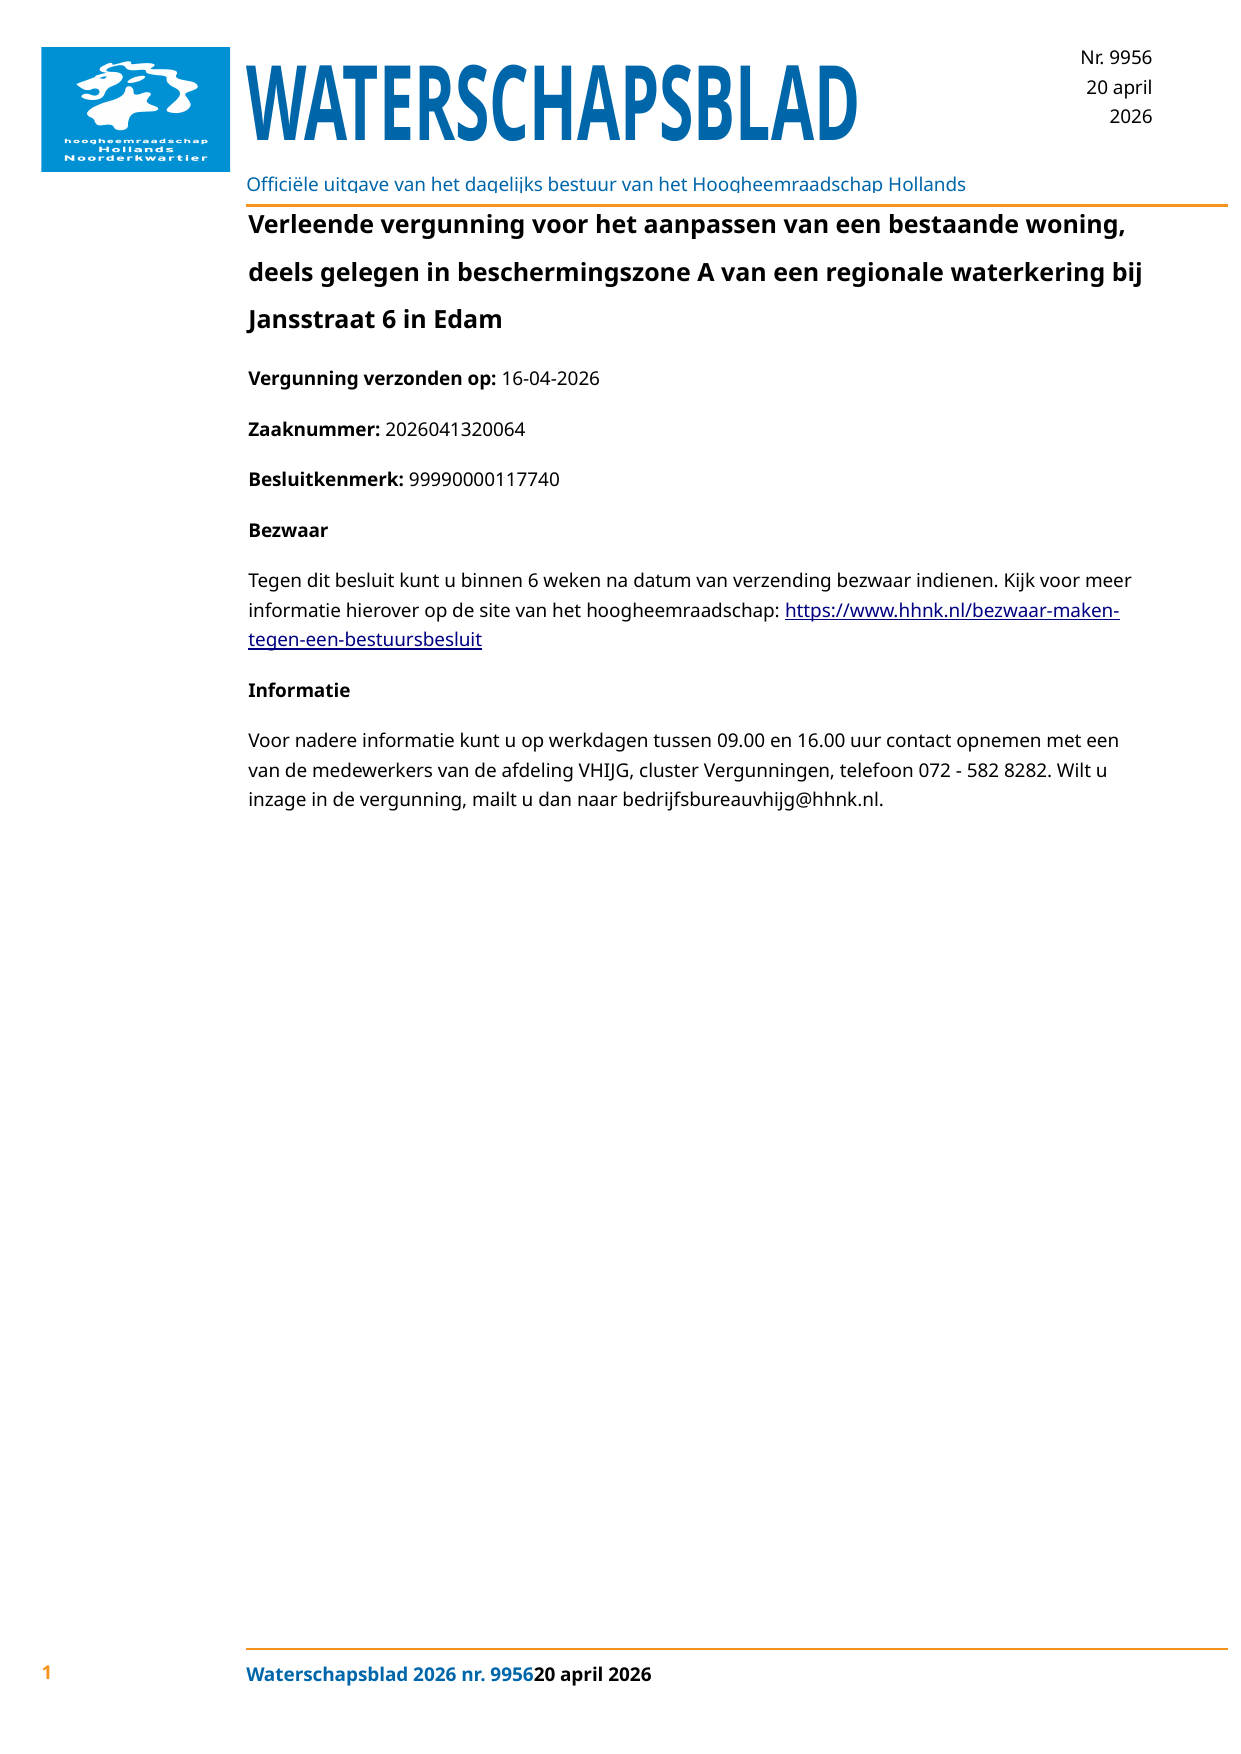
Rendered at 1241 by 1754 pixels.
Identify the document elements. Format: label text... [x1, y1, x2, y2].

picture [129, 76, 144, 82]
text Vergunning verzonden op: 16-04-2026 [248, 366, 1152, 391]
picture [118, 62, 197, 112]
picture [78, 64, 122, 99]
text Tegen dit besluit kunt u binnen 6 weken na datum van verzending bezwaar indienen. Kijk voor meer informatie hierover op de site van het hoogheemraadschap: https://www.hhnk.nl/bezwaar-maken-tegen-een-bestuursbesluit [248, 567, 1152, 652]
text Informatie [248, 677, 1152, 702]
text Besluitkenmerk: 99990000117740 [248, 466, 1152, 492]
text Verleende vergunning voor het aanpassen van een bestaande woning, deels gelegen in beschermingszone A van een regionale waterkering bij Jansstraat 6 in Edam [248, 207, 1152, 336]
text Voor nadere informatie kunt u op werkdagen tussen 09.00 en 16.00 uur contact opnemen met een van de medewerkers van de afdeling VHIJG, cluster Vergunningen, telefoon 072 - 582 8282. Wilt u inzage in de vergunning, mailt u dan naar bedrijfsbureauvhijg@hhnk.nl. [248, 727, 1152, 812]
text Bezwaar [248, 517, 1152, 542]
picture [88, 87, 157, 130]
text Zaaknummer: 2026041320064 [248, 416, 1152, 442]
